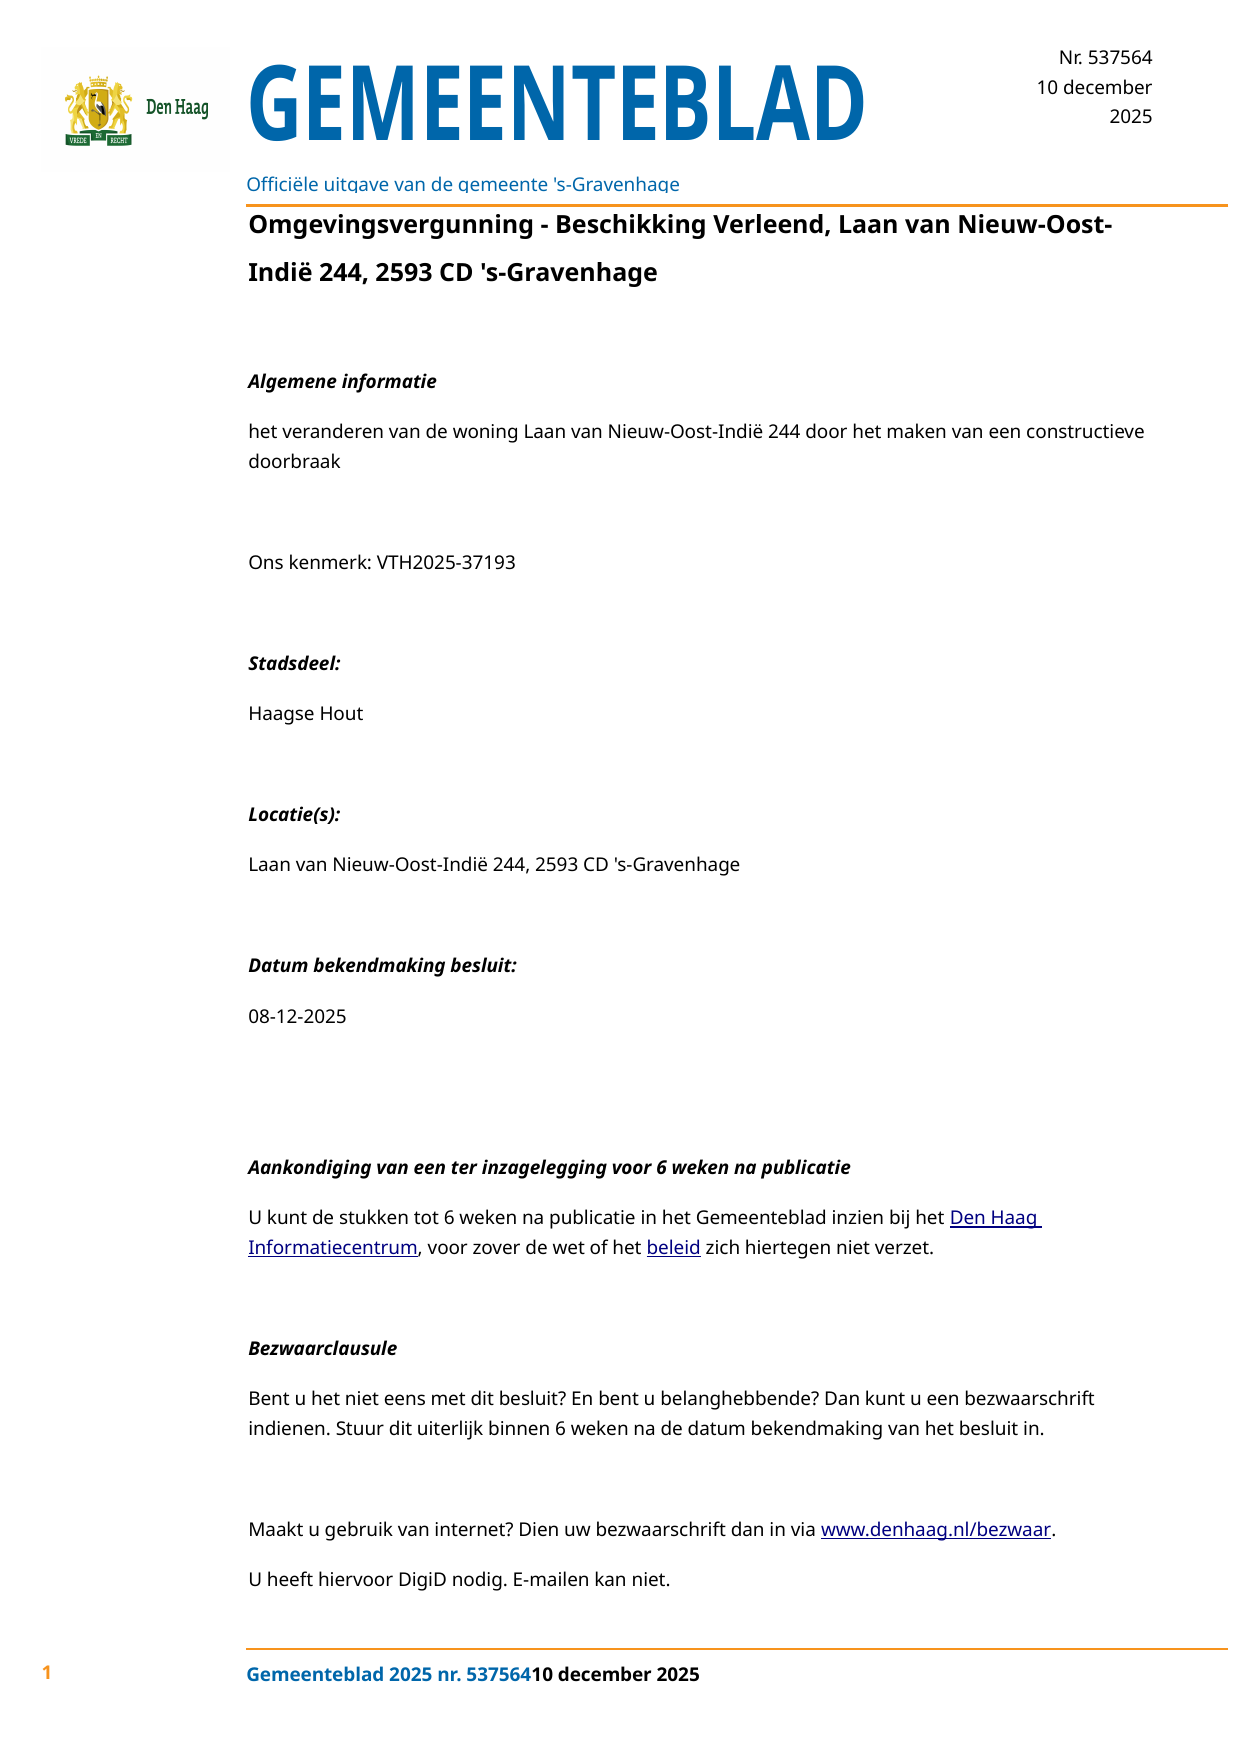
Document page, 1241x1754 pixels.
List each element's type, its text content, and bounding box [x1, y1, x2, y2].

text Locatie(s): [248, 801, 1152, 827]
text Laan van Nieuw-Oost-Indië 244, 2593 CD 's-Gravenhage [248, 852, 1152, 877]
text Datum bekendmaking besluit: [248, 952, 1152, 978]
text 08-12-2025 [248, 1003, 1152, 1029]
text het veranderen van de woning Laan van Nieuw-Oost-Indië 244 door het maken van een constructieve doorbraak [248, 419, 1152, 474]
picture [41, 47, 231, 172]
text Maakt u gebruik van internet? Dien uw bezwaarschrift dan in via www.denhaag.nl/bezwaar. [248, 1516, 1152, 1542]
text Bent u het niet eens met dit besluit? En bent u belanghebbende? Dan kunt u een bezwaarschrift indienen. Stuur dit uiterlijk binnen 6 weken na de datum bekendmaking van het besluit in. [248, 1385, 1152, 1441]
text Stadsdeel: [248, 650, 1152, 676]
text U heeft hiervoor DigiD nodig. E-mailen kan niet. [248, 1566, 1152, 1592]
text Haagse Hout [248, 700, 1152, 726]
text Ons kenmerk: VTH2025-37193 [248, 549, 1152, 575]
text Bezwaarclausule [248, 1335, 1152, 1361]
text Omgevingsvergunning - Beschikking Verleend, Laan van Nieuw-Oost-Indië 244, 2593 CD 's-Gravenhage [248, 207, 1152, 288]
text U kunt de stukken tot 6 weken na publicatie in het Gemeenteblad inzien bij het Den Haag Informatiecentrum, voor zover de wet of het beleid zich hiertegen niet verzet. [248, 1204, 1152, 1260]
text Aankondiging van een ter inzagelegging voor 6 weken na publicatie [248, 1154, 1152, 1180]
text Algemene informatie [248, 368, 1152, 394]
